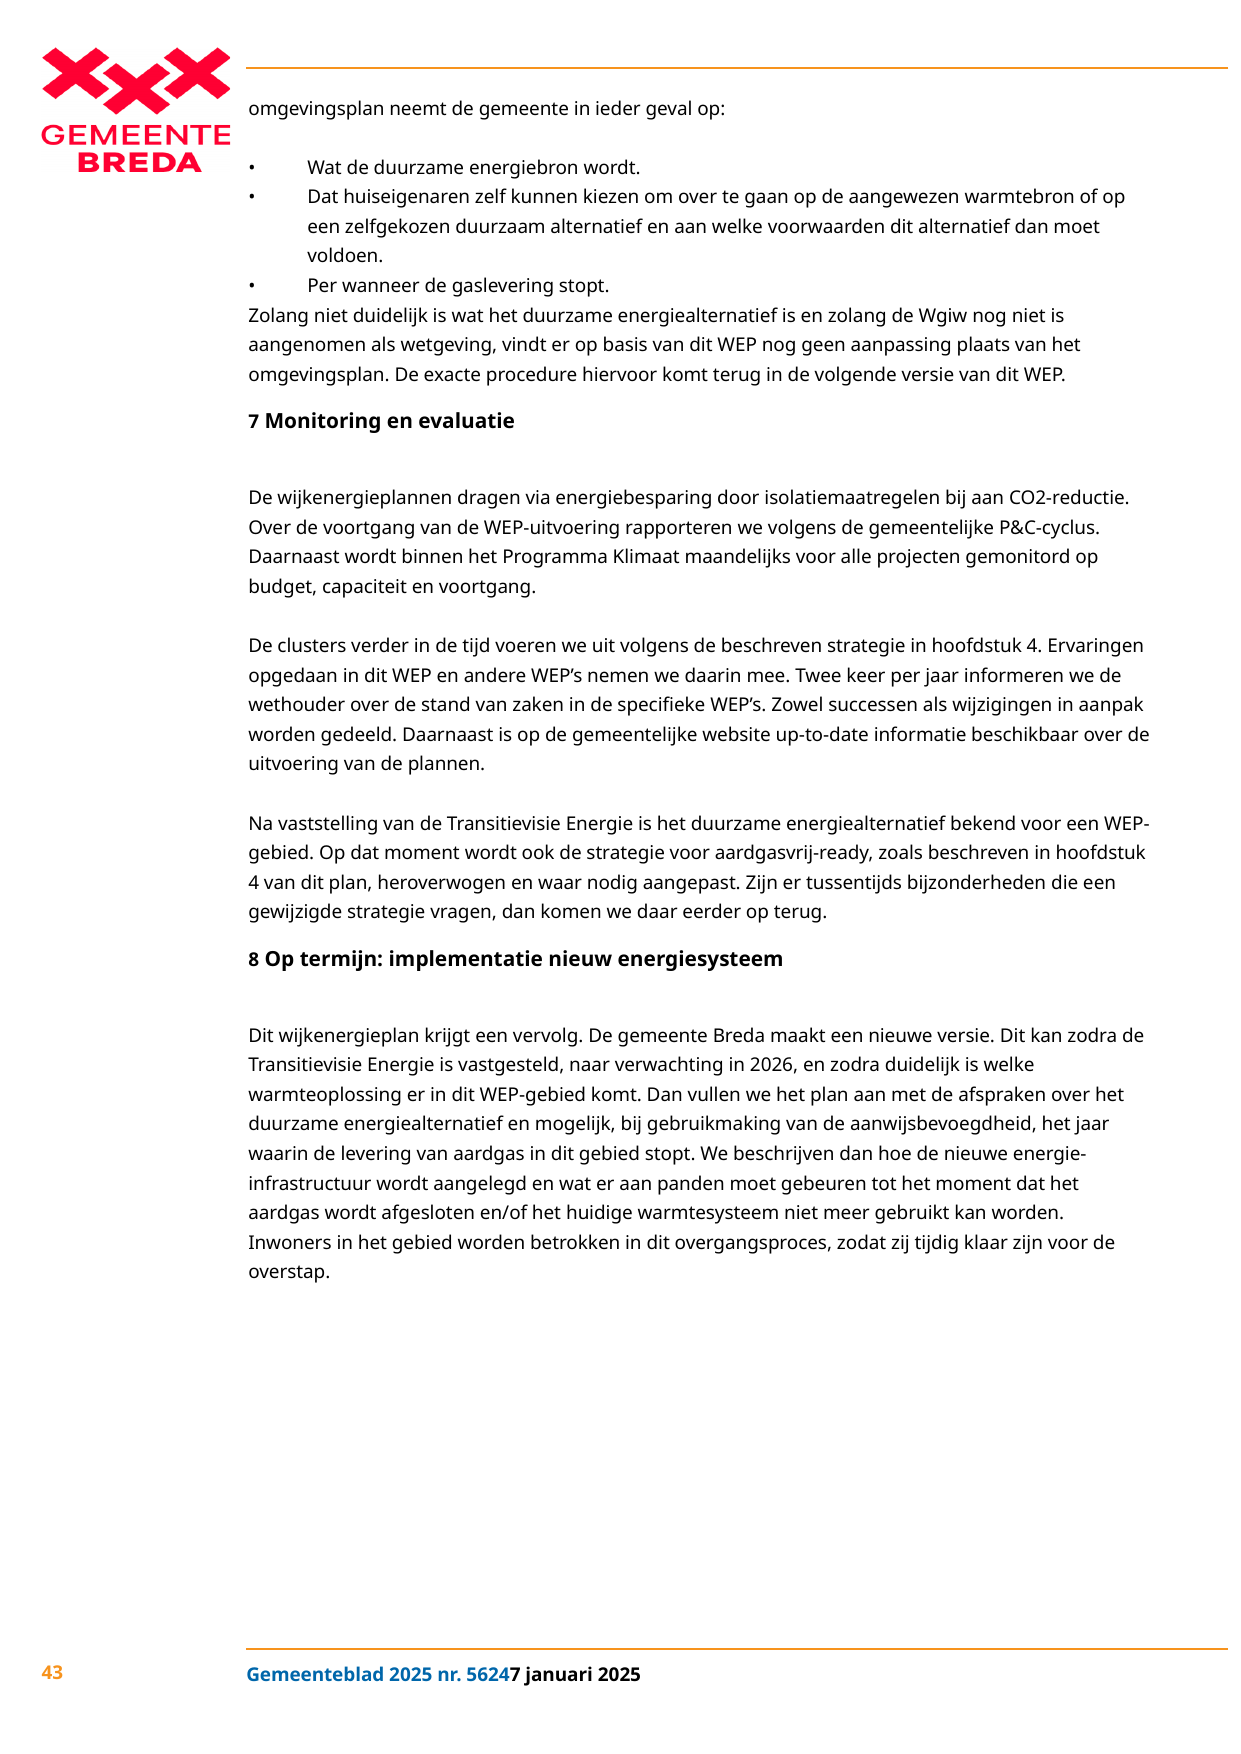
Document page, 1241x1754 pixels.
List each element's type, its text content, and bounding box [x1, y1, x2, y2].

text De wijkenergieplannen dragen via energiebesparing door isolatiemaatregelen bij aan CO2-reductie. Over de voortgang van de WEP-uitvoering rapporteren we volgens de gemeentelijke P&C-cyclus. Daarnaast wordt binnen het Programma Klimaat maandelijks voor alle projecten gemonitord op budget, capaciteit en voortgang. [248, 484, 1152, 599]
text 8 Op termijn: implementatie nieuw energiesysteem [248, 944, 1152, 973]
text omgevingsplan neemt de gemeente in ieder geval op: [248, 95, 1152, 121]
text Zolang niet duidelijk is wat het duurzame energiealternatief is en zolang de Wgiw nog niet is aangenomen als wetgeving, vindt er op basis van dit WEP nog geen aanpassing plaats van het omgevingsplan. De exacte procedure hiervoor komt terug in de volgende versie van dit WEP. [248, 302, 1152, 387]
list Dat huiseigenaren zelf kunnen kiezen om over te gaan op de aangewezen warmtebron of op een zelfgekozen duurzaam alternatief en aan welke voorwaarden dit alternatief dan moet voldoen. [248, 183, 1152, 268]
text Dit wijkenergieplan krijgt een vervolg. De gemeente Breda maakt een nieuwe versie. Dit kan zodra de Transitievisie Energie is vastgesteld, naar verwachting in 2026, en zodra duidelijk is welke warmteoplossing er in dit WEP-gebied komt. Dan vullen we het plan aan met de afspraken over het duurzame energiealternatief en mogelijk, bij gebruikmaking van de aanwijsbevoegdheid, het jaar waarin de levering van aardgas in dit gebied stopt. We beschrijven dan hoe de nieuwe energie-infrastructuur wordt aangelegd en wat er aan panden moet gebeuren tot het moment dat het aardgas wordt afgesloten en/of het huidige warmtesysteem niet meer gebruikt kan worden. Inwoners in het gebied worden betrokken in dit overgangsproces, zodat zij tijdig klaar zijn voor de overstap. [248, 1022, 1152, 1284]
list Wat de duurzame energiebron wordt. [248, 154, 1152, 180]
text Na vaststelling van de Transitievisie Energie is het duurzame energiealternatief bekend voor een WEP-gebied. Op dat moment wordt ook de strategie voor aardgasvrij-ready, zoals beschreven in hoofdstuk 4 van dit plan, heroverwogen en waar nodig aangepast. Zijn er tussentijds bijzonderheden die een gewijzigde strategie vragen, dan komen we daar eerder op terug. [248, 810, 1152, 924]
list Per wanneer de gaslevering stopt. [248, 272, 1152, 298]
text 7 Monitoring en evaluatie [248, 407, 1152, 435]
text De clusters verder in de tijd voeren we uit volgens de beschreven strategie in hoofdstuk 4. Ervaringen opgedaan in dit WEP en andere WEP’s nemen we daarin mee. Twee keer per jaar informeren we de wethouder over de stand van zaken in de specifieke WEP’s. Zowel successen als wijzigingen in aanpak worden gedeeld. Daarnaast is op de gemeentelijke website up-to-date informatie beschikbaar over de uitvoering van de plannen. [248, 632, 1152, 776]
picture [41, 47, 231, 172]
